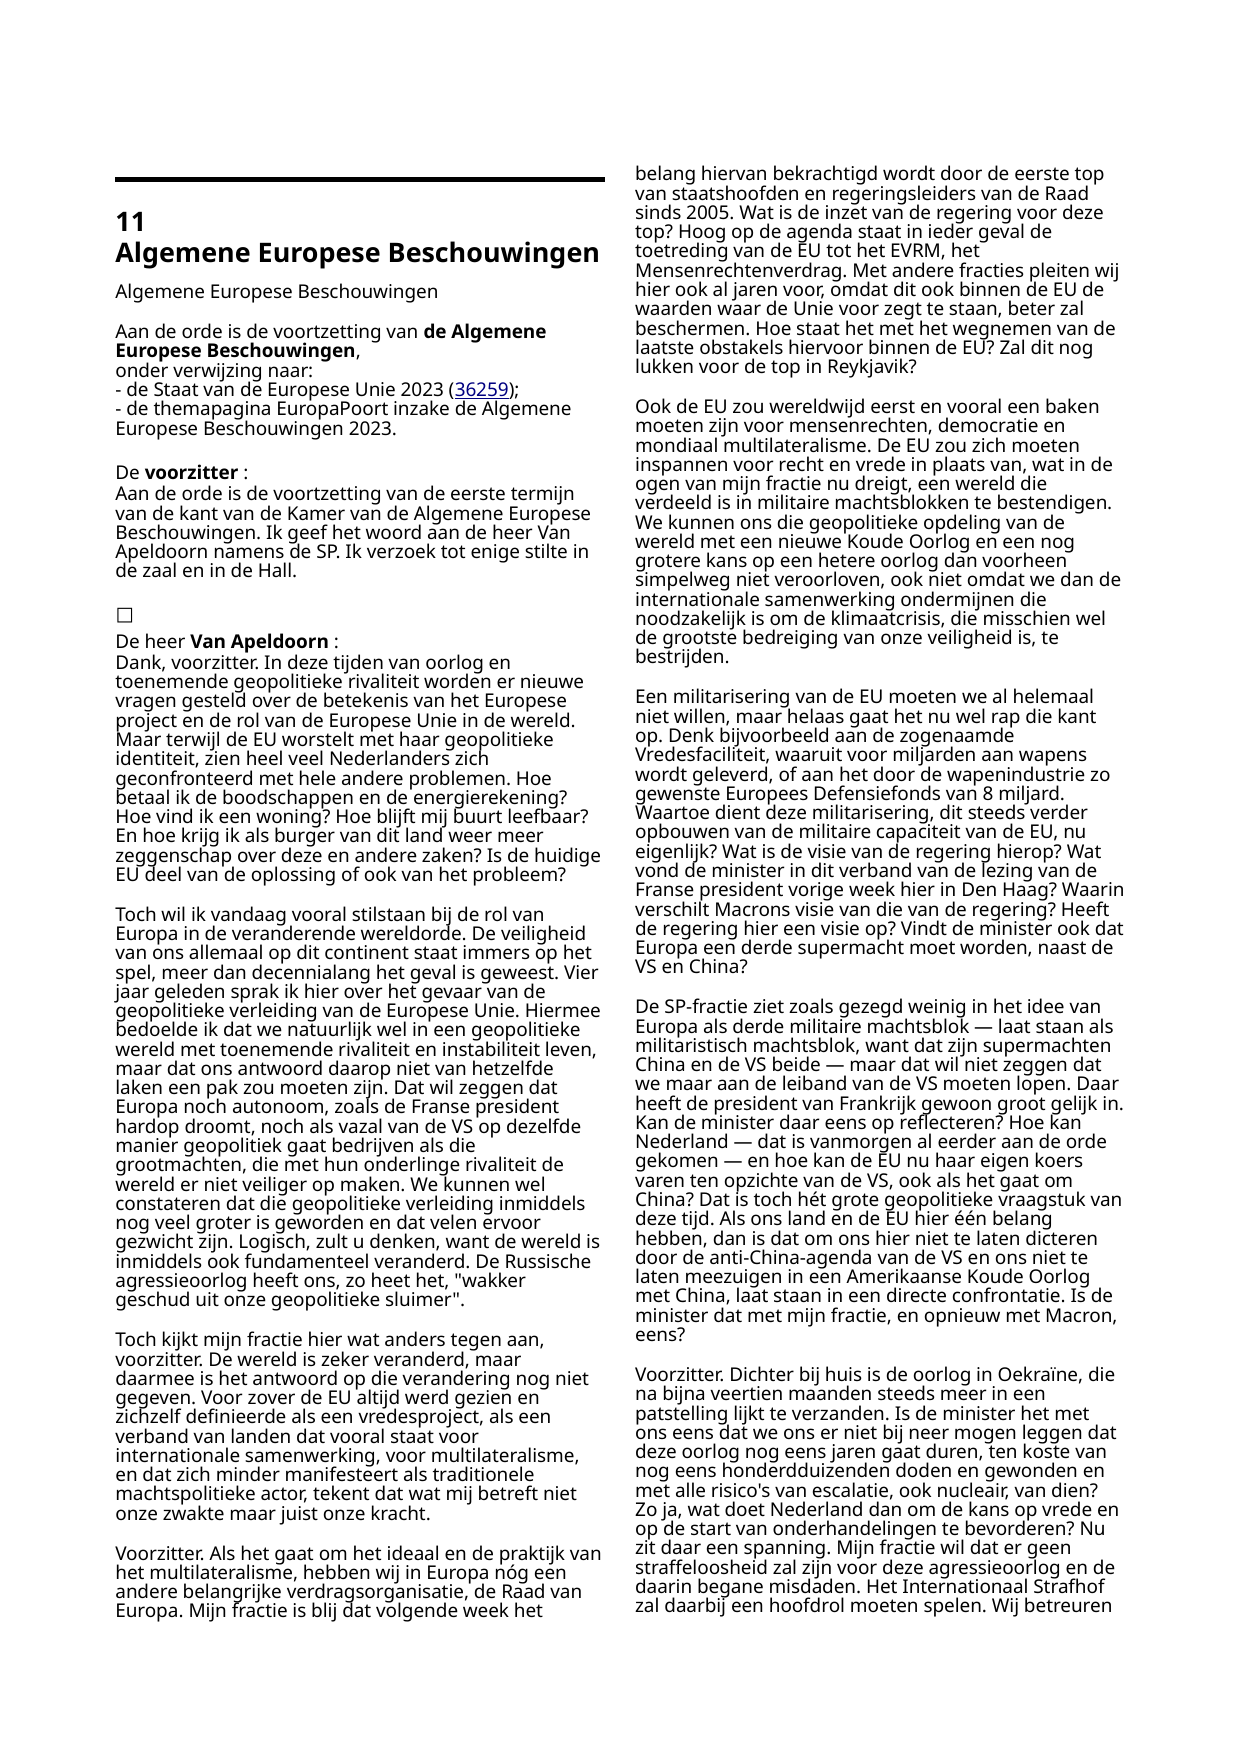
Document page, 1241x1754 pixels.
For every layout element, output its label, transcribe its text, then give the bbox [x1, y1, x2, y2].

text De heer Van Apeldoorn : [115, 628, 605, 654]
text Algemene Europese Beschouwingen [115, 239, 605, 283]
text ⬜ [115, 602, 605, 628]
text - de Staat van de Europese Unie 2023 (36259); [115, 381, 605, 400]
text Voorzitter. Als het gaat om het ideaal en de praktijk van het multilateralisme, hebben wij in Europa nóg een andere belangrijke verdragsorganisatie, de Raad van Europa. Mijn fractie is blij dat volgende week het [115, 1545, 605, 1622]
text Een militarisering van de EU moeten we al helemaal niet willen, maar helaas gaat het nu wel rap die kant op. Denk bijvoorbeeld aan de zogenaamde Vredesfaciliteit, waaruit voor miljarden aan wapens wordt geleverd, of aan het door de wapenindustrie zo gewenste Europees Defensiefonds van 8 miljard. Waartoe dient deze militarisering, dit steeds verder opbouwen van de militaire capaciteit van de EU, nu eigenlijk? Wat is de visie van de regering hierop? Wat vond de minister in dit verband van de lezing van de Franse president vorige week hier in Den Haag? Waarin verschilt Macrons visie van die van de regering? Heeft de regering hier een visie op? Vindt de minister ook dat Europa een derde supermacht moet worden, naast de VS en China? [635, 688, 1125, 978]
text Toch wil ik vandaag vooral stilstaan bij de rol van Europa in de veranderende wereldorde. De veiligheid van ons allemaal op dit continent staat immers op het spel, meer dan decennialang het geval is geweest. Vier jaar geleden sprak ik hier over het gevaar van de geopolitieke verleiding van de Europese Unie. Hiermee bedoelde ik dat we natuurlijk wel in een geopolitieke wereld met toenemende rivaliteit en instabiliteit leven, maar dat ons antwoord daarop niet van hetzelfde laken een pak zou moeten zijn. Dat wil zeggen dat Europa noch autonoom, zoals de Franse president hardop droomt, noch als vazal van de VS op dezelfde manier geopolitiek gaat bedrijven als die grootmachten, die met hun onderlinge rivaliteit de wereld er niet veiliger op maken. We kunnen wel constateren dat die geopolitieke verleiding inmiddels nog veel groter is geworden en dat velen ervoor gezwicht zijn. Logisch, zult u denken, want de wereld is inmiddels ook fundamenteel veranderd. De Russische agressieoorlog heeft ons, zo heet het, "wakker geschud uit onze geopolitieke sluimer". [115, 906, 605, 1311]
text De SP-fractie ziet zoals gezegd weinig in het idee van Europa als derde militaire machtsblok — laat staan als militaristisch machtsblok, want dat zijn supermachten China en de VS beide — maar dat wil niet zeggen dat we maar aan de leiband van de VS moeten lopen. Daar heeft de president van Frankrijk gewoon groot gelijk in. Kan de minister daar eens op reflecteren? Hoe kan Nederland — dat is vanmorgen al eerder aan de orde gekomen — en hoe kan de EU nu haar eigen koers varen ten opzichte van de VS, ook als het gaat om China? Dat is toch hét grote geopolitieke vraagstuk van deze tijd. Als ons land en de EU hier één belang hebben, dan is dat om ons hier niet te laten dicteren door de anti-China-agenda van de VS en ons niet te laten meezuigen in een Amerikaanse Koude Oorlog met China, laat staan in een directe confrontatie. Is de minister dat met mijn fractie, en opnieuw met Macron, eens? [635, 998, 1125, 1345]
text Voorzitter. Dichter bij huis is de oorlog in Oekraïne, die na bijna veertien maanden steeds meer in een patstelling lijkt te verzanden. Is de minister het met ons eens dat we ons er niet bij neer mogen leggen dat deze oorlog nog eens jaren gaat duren, ten koste van nog eens honderdduizenden doden en gewonden en met alle risico's van escalatie, ook nucleair, van dien? Zo ja, wat doet Nederland dan om de kans op vrede en op de start van onderhandelingen te bevorderen? Nu zit daar een spanning. Mijn fractie wil dat er geen straffeloosheid zal zijn voor deze agressieoorlog en de daarin begane misdaden. Het Internationaal Strafhof zal daarbij een hoofdrol moeten spelen. Wij betreuren [635, 1366, 1125, 1616]
text onder verwijzing naar: [115, 362, 605, 381]
text - de themapagina EuropaPoort inzake de Algemene Europese Beschouwingen 2023. [115, 400, 605, 439]
text Ook de EU zou wereldwijd eerst en vooral een baken moeten zijn voor mensenrechten, democratie en mondiaal multilateralisme. De EU zou zich moeten inspannen voor recht en vrede in plaats van, wat in de ogen van mijn fractie nu dreigt, een wereld die verdeeld is in militaire machtsblokken te bestendigen. We kunnen ons die geopolitieke opdeling van de wereld met een nieuwe Koude Oorlog en een nog grotere kans op een hetere oorlog dan voorheen simpelweg niet veroorloven, ook niet omdat we dan de internationale samenwerking ondermijnen die noodzakelijk is om de klimaatcrisis, die misschien wel de grootste bedreiging van onze veiligheid is, te bestrijden. [635, 398, 1125, 668]
text 11 [115, 203, 605, 239]
text Dank, voorzitter. In deze tijden van oorlog en toenemende geopolitieke rivaliteit worden er nieuwe vragen gesteld over de betekenis van het Europese project en de rol van de Europese Unie in de wereld. Maar terwijl de EU worstelt met haar geopolitieke identiteit, zien heel veel Nederlanders zich geconfronteerd met hele andere problemen. Hoe betaal ik de boodschappen en de energierekening? Hoe vind ik een woning? Hoe blijft mij buurt leefbaar? En hoe krijg ik als burger van dit land weer meer zeggenschap over deze en andere zaken? Is de huidige EU deel van de oplossing of ook van het probleem? [115, 654, 605, 885]
text Algemene Europese Beschouwingen [115, 283, 605, 302]
text belang hiervan bekrachtigd wordt door de eerste top van staatshoofden en regeringsleiders van de Raad sinds 2005. Wat is de inzet van de regering voor deze top? Hoog op de agenda staat in ieder geval de toetreding van de EU tot het EVRM, het Mensenrechtenverdrag. Met andere fracties pleiten wij hier ook al jaren voor, omdat dit ook binnen de EU de waarden waar de Unie voor zegt te staan, beter zal beschermen. Hoe staat het met het wegnemen van de laatste obstakels hiervoor binnen de EU? Zal dit nog lukken voor de top in Reykjavik? [635, 165, 1125, 377]
text Aan de orde is de voortzetting van de eerste termijn van de kant van de Kamer van de Algemene Europese Beschouwingen. Ik geef het woord aan de heer Van Apeldoorn namens de SP. Ik verzoek tot enige stilte in de zaal en in de Hall. [115, 485, 605, 582]
text Aan de orde is de voortzetting van de Algemene Europese Beschouwingen, [115, 323, 605, 362]
text Toch kijkt mijn fractie hier wat anders tegen aan, voorzitter. De wereld is zeker veranderd, maar daarmee is het antwoord op die verandering nog niet gegeven. Voor zover de EU altijd werd gezien en zichzelf definieerde als een vredesproject, als een verband van landen dat vooral staat voor internationale samenwerking, voor multilateralisme, en dat zich minder manifesteert als traditionele machtspolitieke actor, tekent dat wat mij betreft niet onze zwakte maar juist onze kracht. [115, 1331, 605, 1524]
text De voorzitter : [115, 459, 605, 485]
